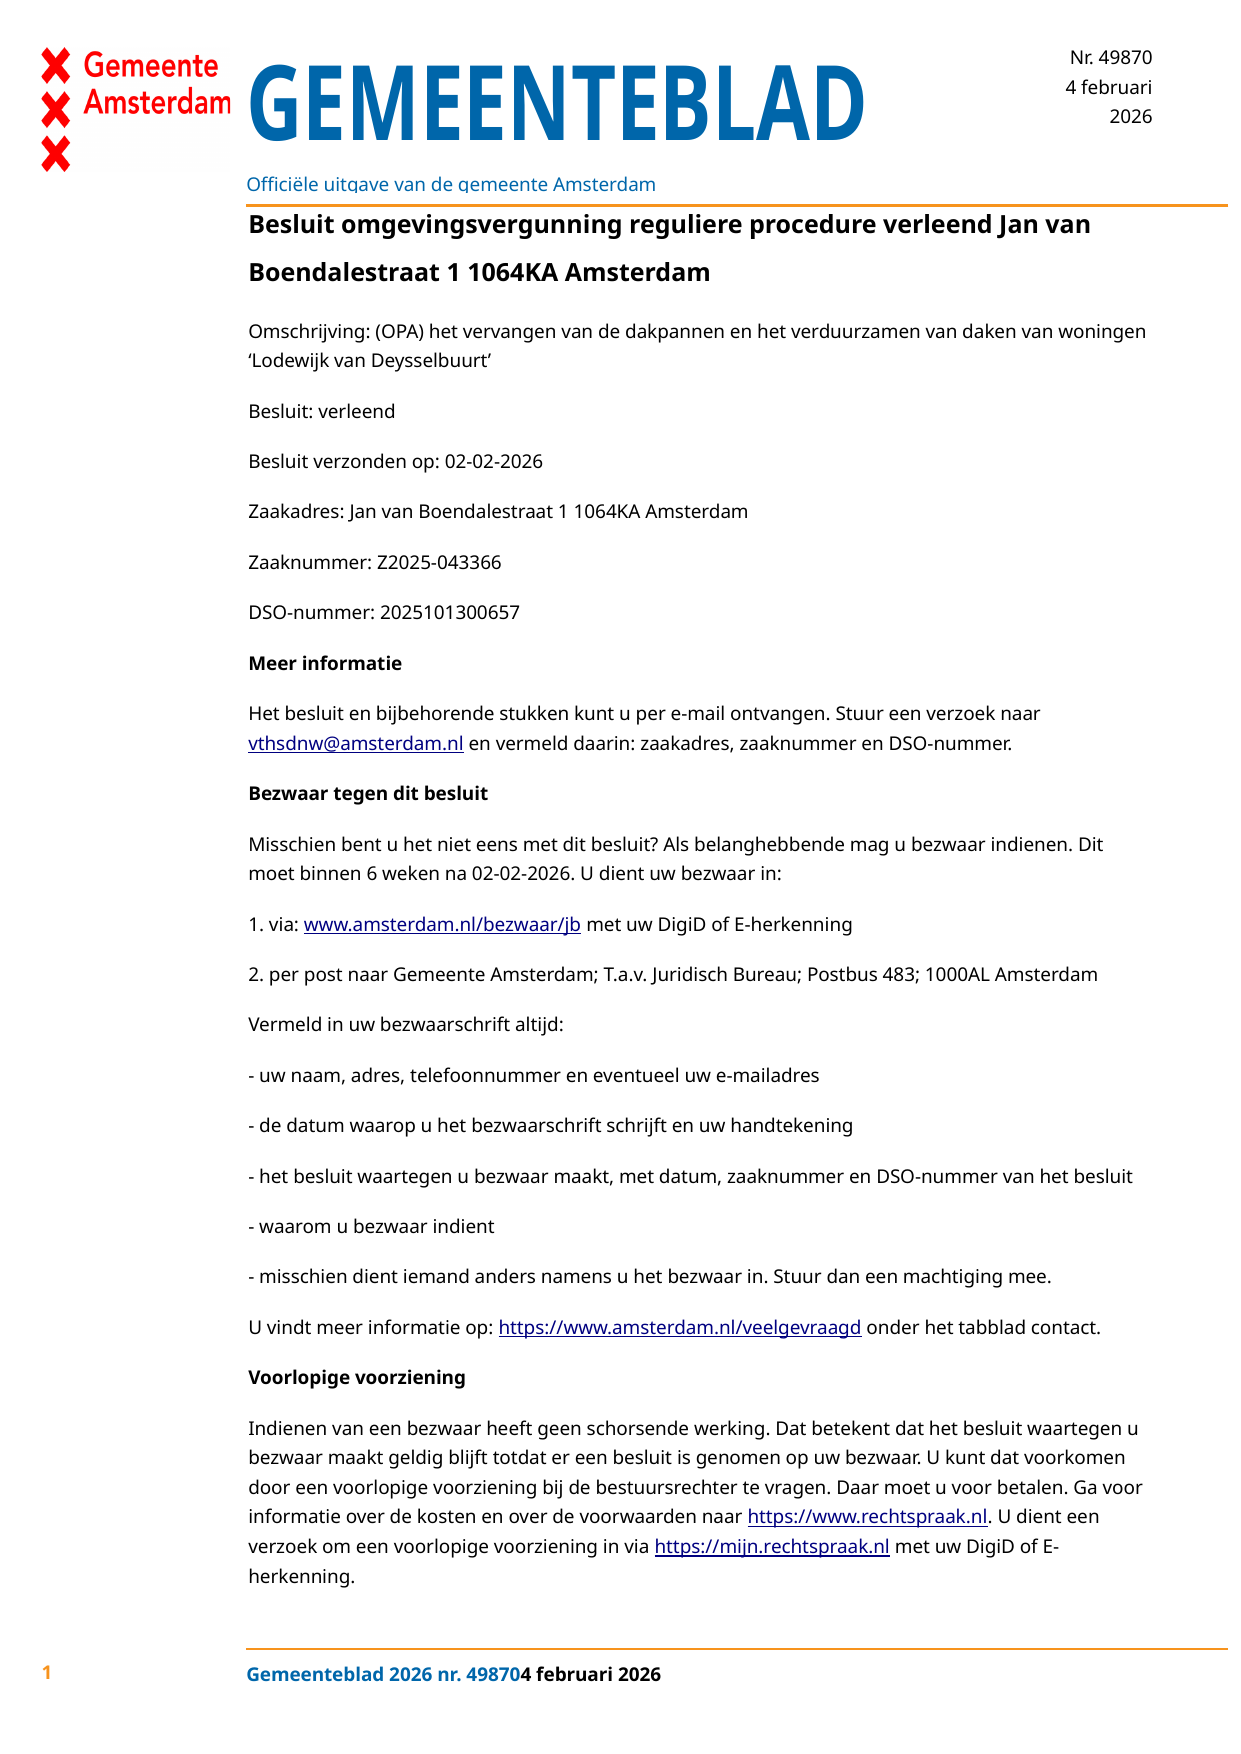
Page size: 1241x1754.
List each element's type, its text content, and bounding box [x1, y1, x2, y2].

text Besluit verzonden op: 02-02-2026 [248, 448, 1152, 474]
text Vermeld in uw bezwaarschrift altijd: [248, 1012, 1152, 1037]
text Omschrijving: (OPA) het vervangen van de dakpannen en het verduurzamen van daken van woningen ‘Lodewijk van Deysselbuurt’ [248, 318, 1152, 373]
text 2. per post naar Gemeente Amsterdam; T.a.v. Juridisch Bureau; Postbus 483; 1000AL Amsterdam [248, 961, 1152, 987]
text Besluit: verleend [248, 398, 1152, 424]
text - misschien dient iemand anders namens u het bezwaar in. Stuur dan een machtiging mee. [248, 1264, 1152, 1289]
picture [41, 47, 231, 172]
text Bezwaar tegen dit besluit [248, 780, 1152, 806]
text - het besluit waartegen u bezwaar maakt, met datum, zaaknummer en DSO-nummer van het besluit [248, 1163, 1152, 1189]
text Voorlopige voorziening [248, 1364, 1152, 1390]
text - uw naam, adres, telefoonnummer en eventueel uw e-mailadres [248, 1062, 1152, 1088]
text - de datum waarop u het bezwaarschrift schrijft en uw handtekening [248, 1112, 1152, 1138]
text Indienen van een bezwaar heeft geen schorsende werking. Dat betekent dat het besluit waartegen u bezwaar maakt geldig blijft totdat er een besluit is genomen op uw bezwaar. U kunt dat voorkomen door een voorlopige voorziening bij de bestuursrechter te vragen. Daar moet u voor betalen. Ga voor informatie over de kosten en over de voorwaarden naar https://www.rechtspraak.nl. U dient een verzoek om een voorlopige voorziening in via https://mijn.rechtspraak.nl met uw DigiD of E-herkenning. [248, 1415, 1152, 1589]
text 1. via: www.amsterdam.nl/bezwaar/jb met uw DigiD of E-herkenning [248, 911, 1152, 937]
text Meer informatie [248, 650, 1152, 676]
text Besluit omgevingsvergunning reguliere procedure verleend Jan van Boendalestraat 1 1064KA Amsterdam [248, 207, 1152, 288]
text - waarom u bezwaar indient [248, 1213, 1152, 1239]
text U vindt meer informatie op: https://www.amsterdam.nl/veelgevraagd onder het tabblad contact. [248, 1314, 1152, 1340]
text Zaaknummer: Z2025-043366 [248, 549, 1152, 575]
text Het besluit en bijbehorende stukken kunt u per e-mail ontvangen. Stuur een verzoek naar vthsdnw@amsterdam.nl en vermeld daarin: zaakadres, zaaknummer en DSO-nummer. [248, 700, 1152, 756]
text Zaakadres: Jan van Boendalestraat 1 1064KA Amsterdam [248, 499, 1152, 524]
text DSO-nummer: 2025101300657 [248, 599, 1152, 625]
text Misschien bent u het niet eens met dit besluit? Als belanghebbende mag u bezwaar indienen. Dit moet binnen 6 weken na 02-02-2026. U dient uw bezwaar in: [248, 831, 1152, 886]
